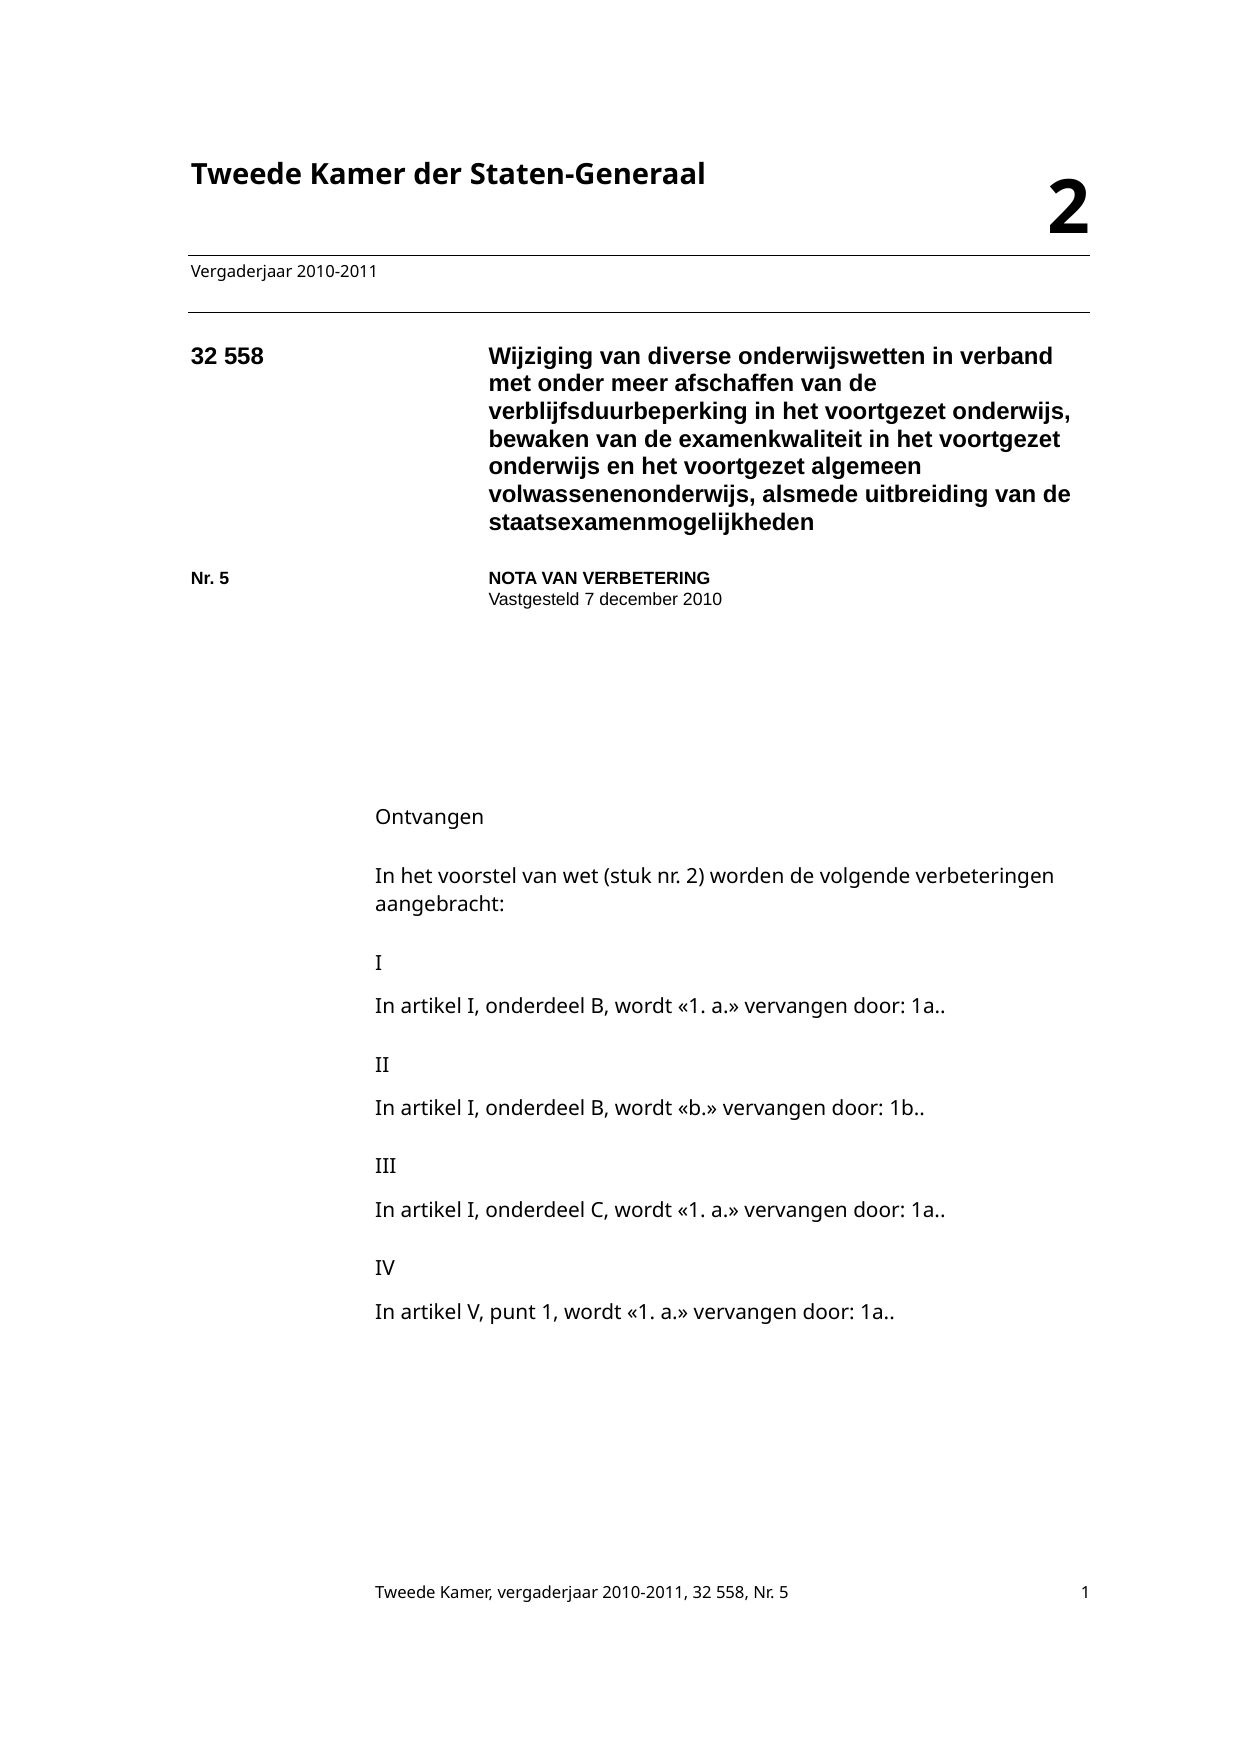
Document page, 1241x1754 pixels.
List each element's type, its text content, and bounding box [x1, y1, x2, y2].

text IV [375, 1253, 1090, 1282]
text Ontvangen [375, 802, 1090, 831]
text In artikel V, punt 1, wordt «1. a.» vervangen door: 1a.. [375, 1297, 1090, 1325]
table_cell [485, 313, 1090, 339]
table_cell Wijziging van diverse onderwijswetten in verband met onder meer afschaffen van de verblijfsduurbeperking in het voortgezet onderwijs, bewaken van de examenkwaliteit in het voortgezet onderwijs en het voortgezet algemeen volwassenenonderwijs, alsmede uitbreiding van de staatsexamenmogelijkheden [485, 339, 1090, 565]
text II [375, 1050, 1090, 1078]
table_cell Nr. 5 [188, 565, 485, 684]
text I [375, 948, 1090, 976]
table_header Tweede Kamer der Staten-Generaal [188, 150, 909, 255]
table_header 2 [910, 150, 1090, 255]
table_cell 32 558 [188, 339, 485, 565]
table_cell Vergaderjaar 2010-2011 [188, 256, 485, 312]
text In artikel I, onderdeel B, wordt «1. a.» vervangen door: 1a.. [375, 991, 1090, 1020]
text In artikel I, onderdeel C, wordt «1. a.» vervangen door: 1a.. [375, 1195, 1090, 1223]
table_cell NOTA VAN VERBETERING Vastgesteld 7 december 2010 [485, 565, 1090, 684]
text In artikel I, onderdeel B, wordt «b.» vervangen door: 1b.. [375, 1093, 1090, 1122]
text In het voorstel van wet (stuk nr. 2) worden de volgende verbeteringen aangebracht: [375, 861, 1090, 918]
table_cell [485, 256, 1090, 312]
text III [375, 1152, 1090, 1180]
table_cell [188, 313, 485, 339]
